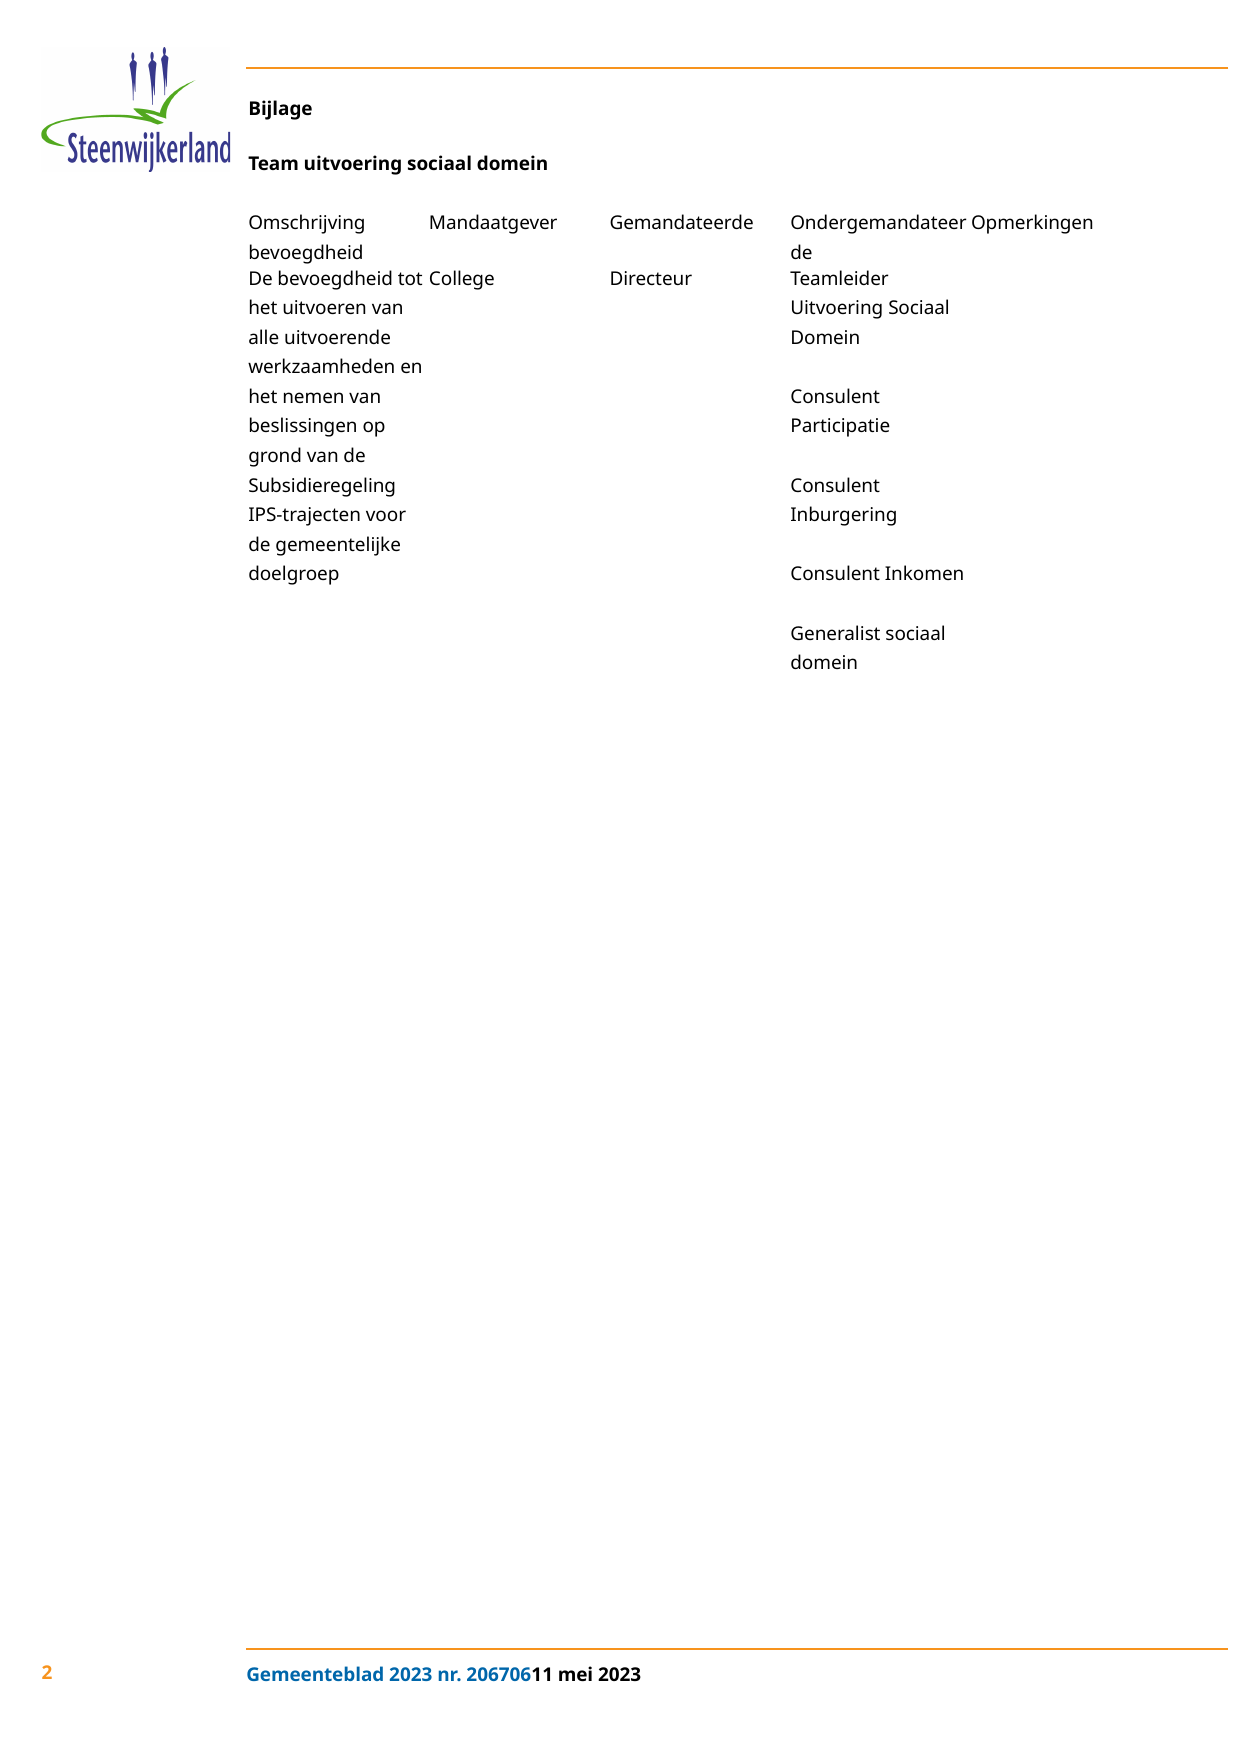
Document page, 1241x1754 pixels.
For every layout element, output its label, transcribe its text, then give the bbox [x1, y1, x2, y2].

table_cell College [429, 265, 609, 675]
table_header Mandaatgever [429, 210, 609, 265]
table_cell Teamleider Uitvoering Sociaal Domein Consulent Participatie Consulent Inburgering Consulent Inkomen Generalist sociaal domein [790, 265, 971, 675]
table_header Gemandateerde [609, 210, 790, 265]
picture [41, 47, 231, 172]
table_header Ondergemandateerde [790, 210, 971, 265]
table_header Omschrijving bevoegdheid [248, 210, 429, 265]
table_cell Directeur [609, 265, 790, 675]
table_header Opmerkingen [971, 210, 1152, 265]
text Bijlage [248, 95, 1152, 121]
text Team uitvoering sociaal domein [248, 150, 1152, 176]
table_cell [971, 265, 1152, 675]
table_cell De bevoegdheid tot het uitvoeren van alle uitvoerende werkzaamheden en het nemen van beslissingen op grond van de Subsidieregeling IPS-trajecten voor de gemeentelijke doelgroep [248, 265, 429, 675]
